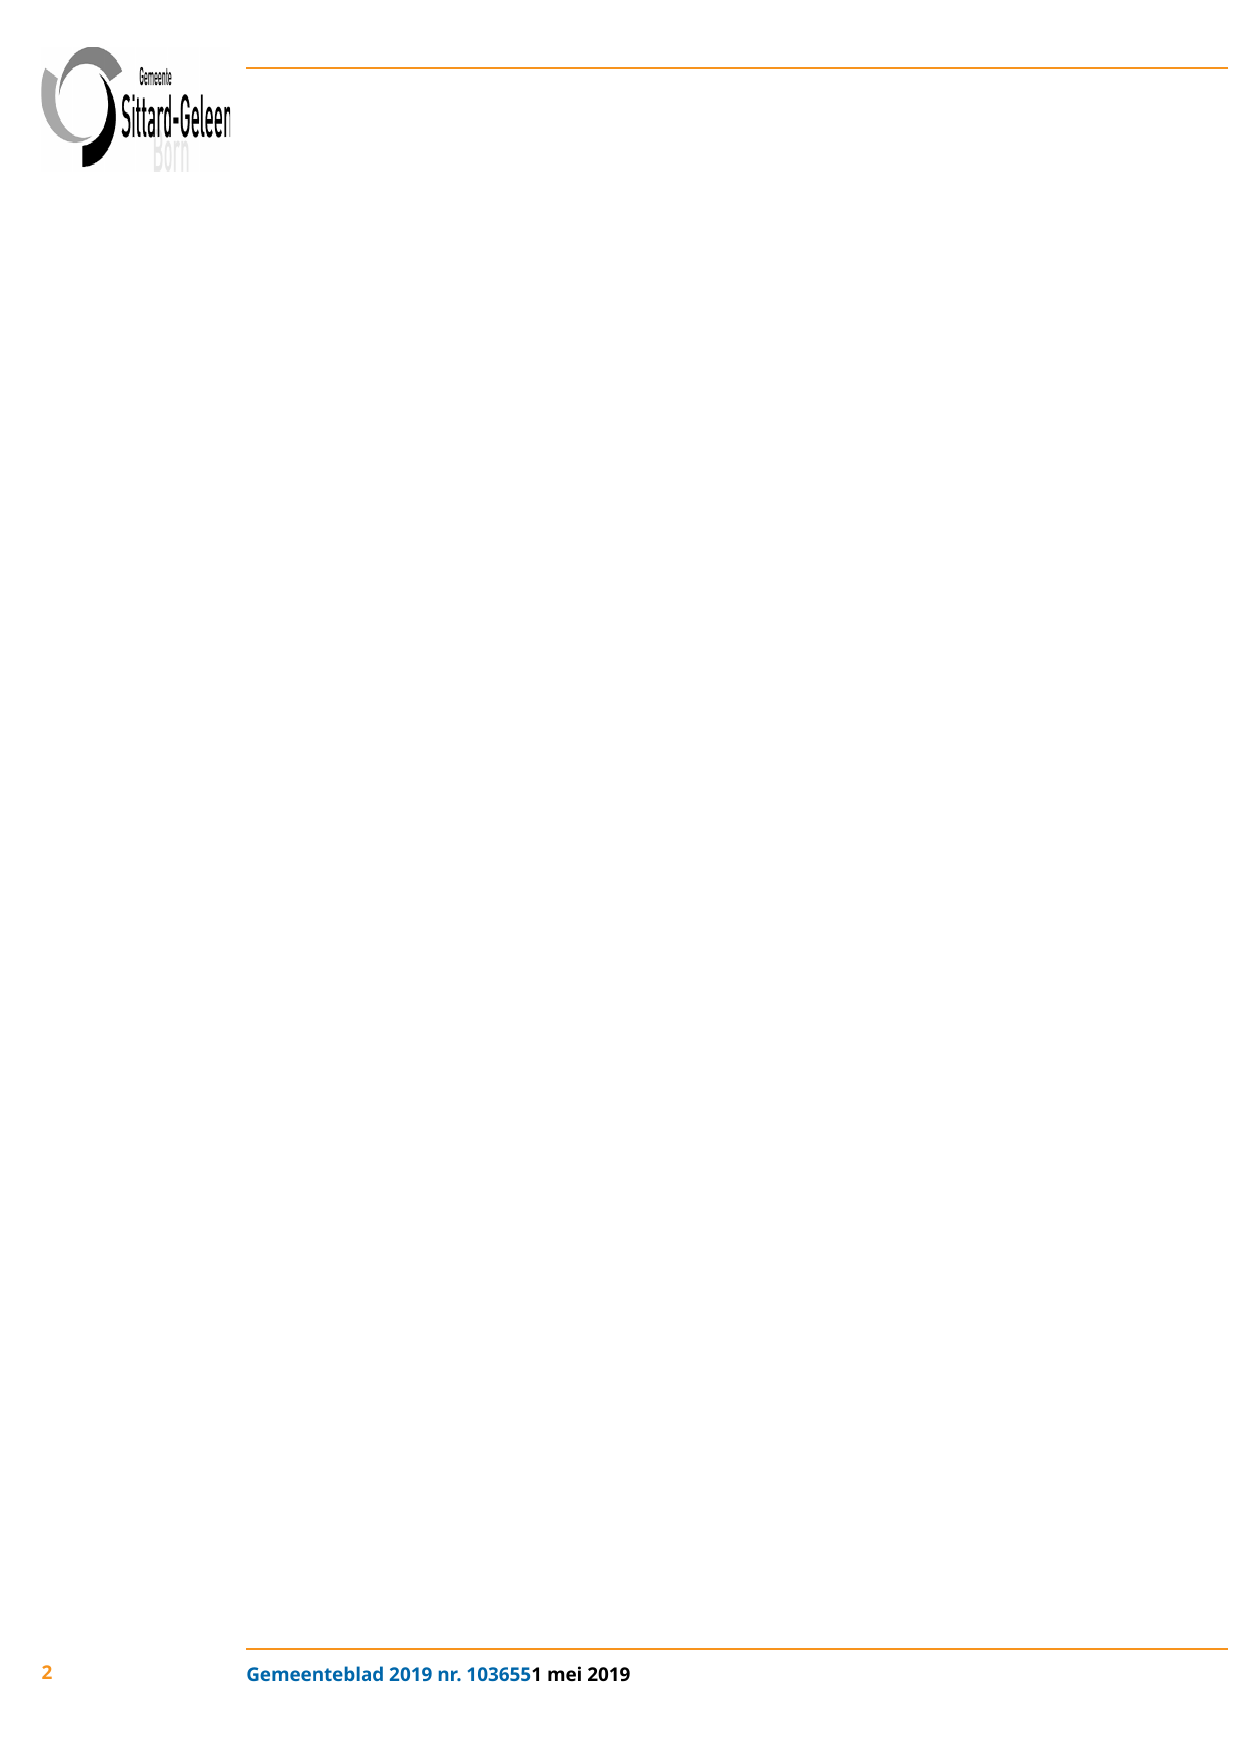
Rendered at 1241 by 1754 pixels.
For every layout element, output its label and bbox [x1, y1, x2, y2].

picture [41, 47, 231, 172]
